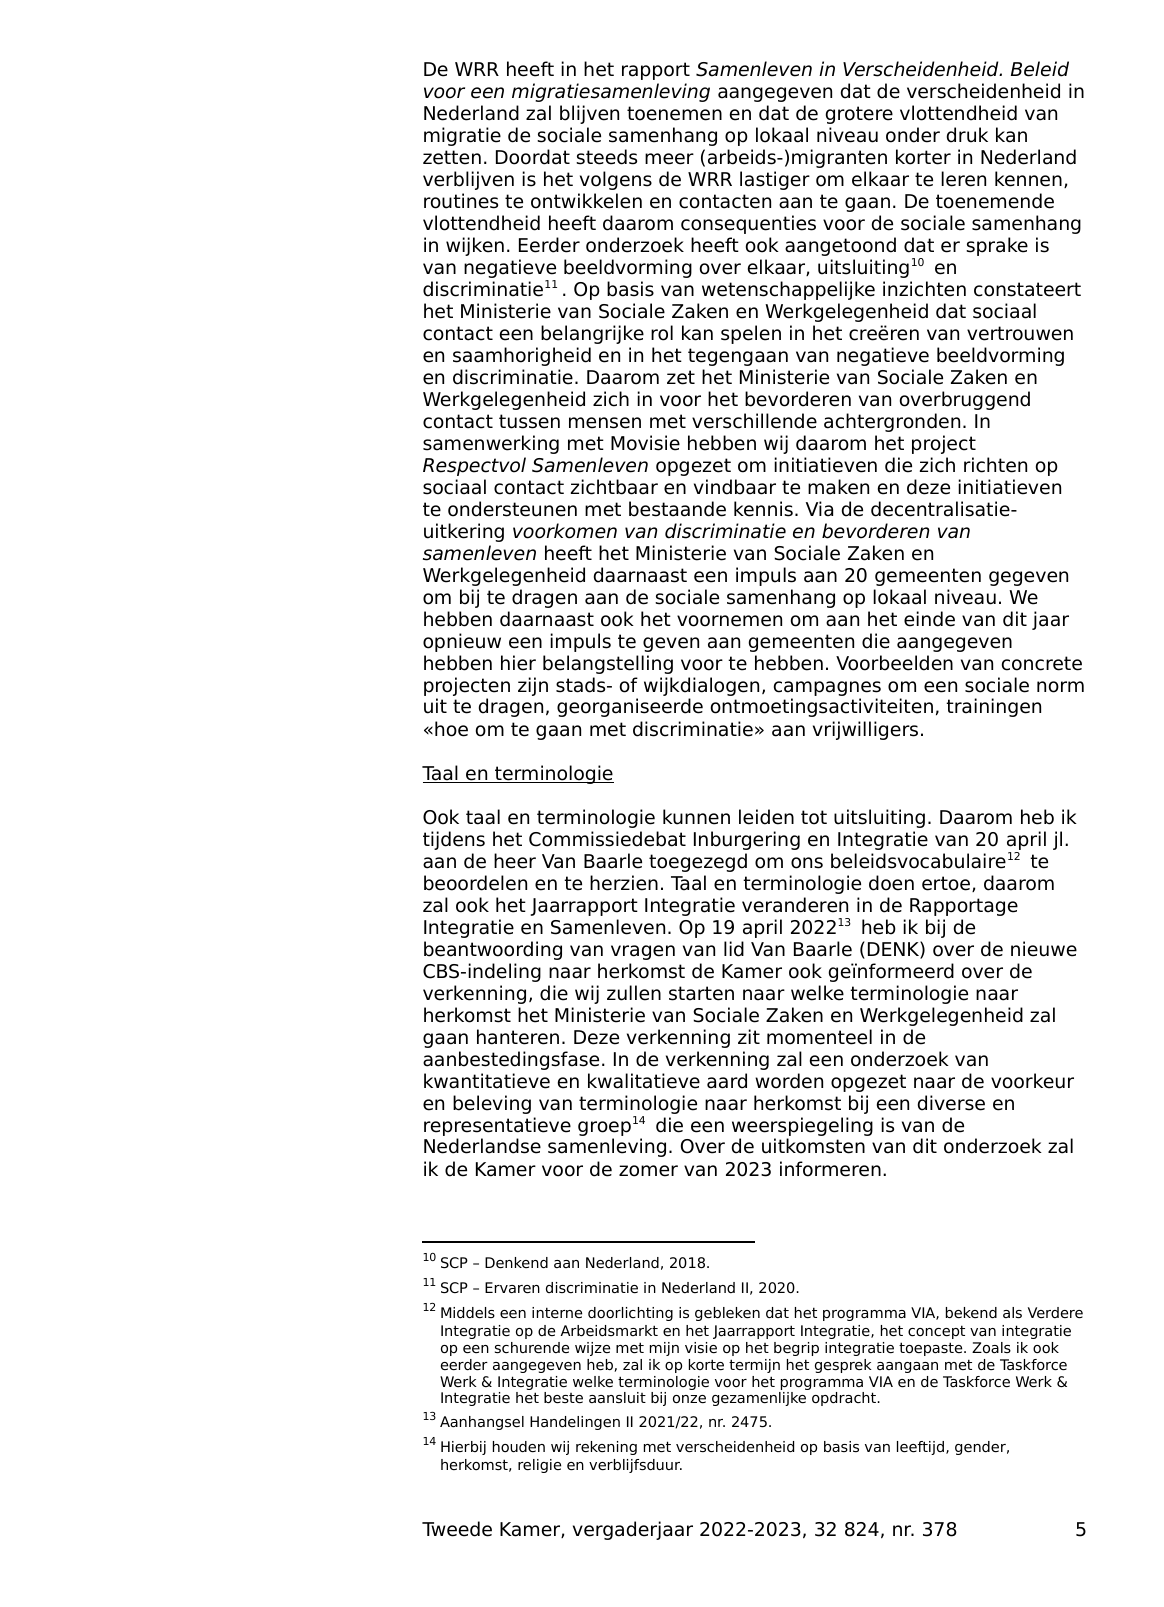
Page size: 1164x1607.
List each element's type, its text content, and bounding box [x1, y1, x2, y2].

text De WRR heeft in het rapport Samenleven in Verscheidenheid. Beleid voor een migratiesamenleving aangegeven dat de verscheidenheid in Nederland zal blijven toenemen en dat de grotere vlottendheid van migratie de sociale samenhang op lokaal niveau onder druk kan zetten. Doordat steeds meer (arbeids-)migranten korter in Nederland verblijven is het volgens de WRR lastiger om elkaar te leren kennen, routines te ontwikkelen en contacten aan te gaan. De toenemende vlottendheid heeft daarom consequenties voor de sociale samenhang in wijken. Eerder onderzoek heeft ook aangetoond dat er sprake is van negatieve beeldvorming over elkaar, uitsluiting en discriminatie. Op basis van wetenschappelijke inzichten constateert het Ministerie van Sociale Zaken en Werkgelegenheid dat sociaal contact een belangrijke rol kan spelen in het creëren van vertrouwen en saamhorigheid en in het tegengaan van negatieve beeldvorming en discriminatie. Daarom zet het Ministerie van Sociale Zaken en Werkgelegenheid zich in voor het bevorderen van overbruggend contact tussen mensen met verschillende achtergronden. In samenwerking met Movisie hebben wij daarom het project Respectvol Samenleven opgezet om initiatieven die zich richten op sociaal contact zichtbaar en vindbaar te maken en deze initiatieven te ondersteunen met bestaande kennis. Via de decentralisatie-uitkering voorkomen van discriminatie en bevorderen van samenleven heeft het Ministerie van Sociale Zaken en Werkgelegenheid daarnaast een impuls aan 20 gemeenten gegeven om bij te dragen aan de sociale samenhang op lokaal niveau. We hebben daarnaast ook het voornemen om aan het einde van dit jaar opnieuw een impuls te geven aan gemeenten die aangegeven hebben hier belangstelling voor te hebben. Voorbeelden van concrete projecten zijn stads- of wijkdialogen, campagnes om een sociale norm uit te dragen, georganiseerde ontmoetingsactiviteiten, trainingen «hoe om te gaan met discriminatie» aan vrijwilligers. [422, 59, 1087, 740]
subtitle Taal en terminologie [422, 763, 1087, 784]
text Hierbij houden wij rekening met verscheidenheid op basis van leeftijd, gender, herkomst, religie en verblijfsduur. [422, 1435, 1087, 1474]
text Ook taal en terminologie kunnen leiden tot uitsluiting. Daarom heb ik tijdens het Commissiedebat Inburgering en Integratie van 20 april jl. aan de heer Van Baarle toegezegd om ons beleidsvocabulaire te beoordelen en te herzien. Taal en terminologie doen ertoe, daarom zal ook het Jaarrapport Integratie veranderen in de Rapportage Integratie en Samenleven. Op 19 april 2022 heb ik bij de beantwoording van vragen van lid Van Baarle (DENK) over de nieuwe CBS-indeling naar herkomst de Kamer ook geïnformeerd over de verkenning, die wij zullen starten naar welke terminologie naar herkomst het Ministerie van Sociale Zaken en Werkgelegenheid zal gaan hanteren. Deze verkenning zit momenteel in de aanbestedingsfase. In de verkenning zal een onderzoek van kwantitatieve en kwalitatieve aard worden opgezet naar de voorkeur en beleving van terminologie naar herkomst bij een diverse en representatieve groep die een weerspiegeling is van de Nederlandse samenleving. Over de uitkomsten van dit onderzoek zal ik de Kamer voor de zomer van 2023 informeren. [422, 807, 1087, 1180]
text Middels een interne doorlichting is gebleken dat het programma VIA, bekend als Verdere Integratie op de Arbeidsmarkt en het Jaarrapport Integratie, het concept van integratie op een schurende wijze met mijn visie op het begrip integratie toepaste. Zoals ik ook eerder aangegeven heb, zal ik op korte termijn het gesprek aangaan met de Taskforce Werk & Integratie welke terminologie voor het programma VIA en de Taskforce Werk & Integratie het beste aansluit bij onze gezamenlijke opdracht. [422, 1301, 1087, 1407]
text SCP – Ervaren discriminatie in Nederland II, 2020. [422, 1276, 1087, 1298]
text SCP – Denkend aan Nederland, 2018. [422, 1251, 1087, 1273]
text Aanhangsel Handelingen II 2021/22, nr. 2475. [422, 1410, 1087, 1432]
